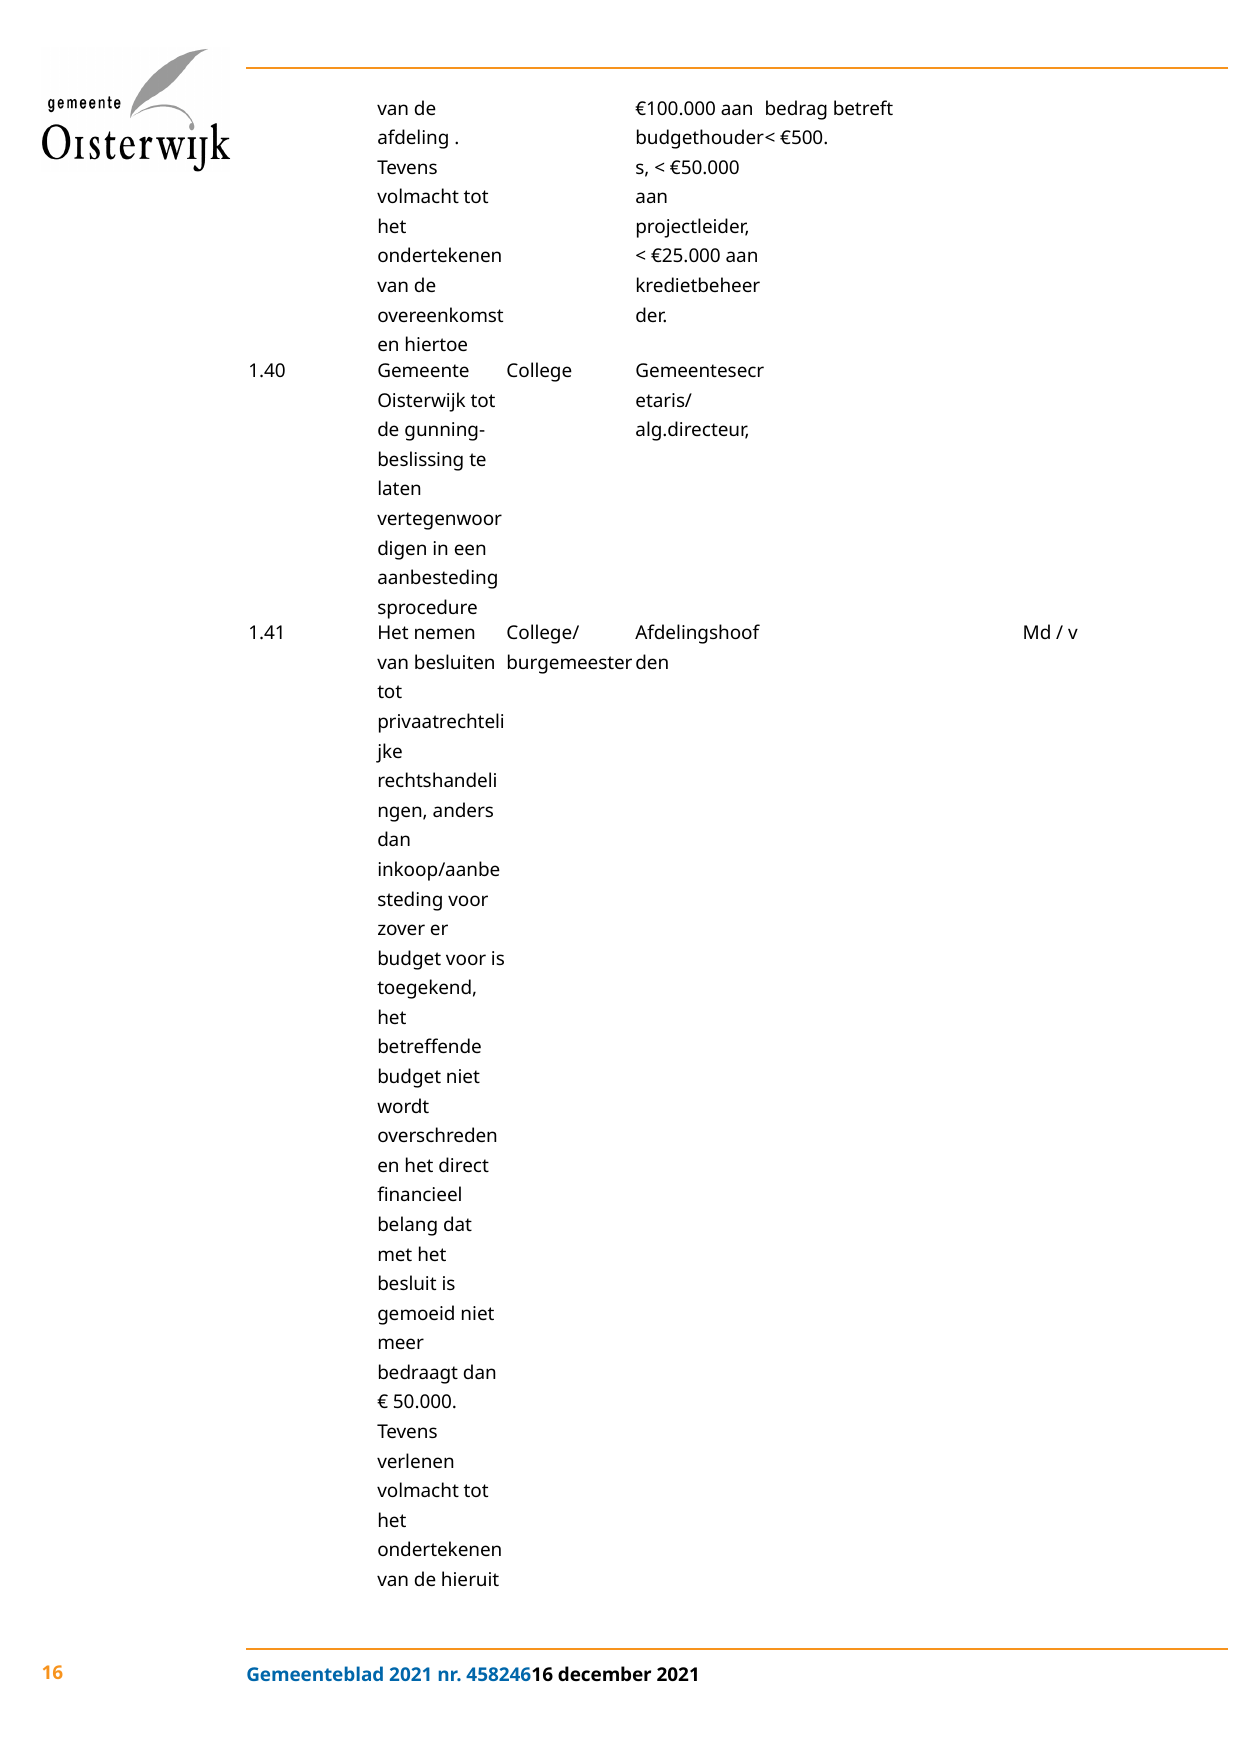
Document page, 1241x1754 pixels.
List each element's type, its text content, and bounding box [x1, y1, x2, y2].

table_cell Gemeente Oisterwijk tot de gunning­beslissing te laten vertegenwoordigen in een aanbestedingsprocedure [377, 357, 506, 619]
table_cell Afdelingshoofden [635, 620, 764, 1592]
table_cell [894, 357, 1022, 619]
table_cell [1023, 357, 1152, 619]
table_cell College/burgemeester [506, 620, 635, 1592]
table_cell van de afdeling . Tevens volmacht tot het ondertekenen van de overeenkomsten hiertoe [377, 95, 506, 357]
table_cell [894, 620, 1022, 1592]
table_cell Het nemen van besluiten tot privaatrechtelijke rechtshandelingen, anders dan inkoop/aanbesteding voor zover er budget voor is toegekend, het betreffende budget niet wordt overschreden en het direct financieel belang dat met het besluit is gemoeid niet meer bedraagt dan € 50.000. Tevens verlenen volmacht tot het ondertekenen van de hieruit [377, 620, 506, 1592]
table_cell Gemeentesecretaris/alg.directeur, [635, 357, 764, 619]
table_cell [1023, 95, 1152, 357]
table_cell €100.000 aan budgethouders, < €50.000 aan projectleider, < €25.000 aan kredietbeheerder. [635, 95, 764, 357]
table_cell [248, 95, 377, 357]
table_cell [894, 95, 1022, 357]
table_cell 1.40 [248, 357, 377, 619]
table_cell [764, 620, 893, 1592]
table_cell College [506, 357, 635, 619]
picture [41, 47, 231, 172]
table_cell [764, 357, 893, 619]
table_cell Md / v [1023, 620, 1152, 1592]
table_cell 1.41 [248, 620, 377, 1592]
table_cell bedrag betreft < €500. [764, 95, 893, 357]
table_cell [506, 95, 635, 357]
